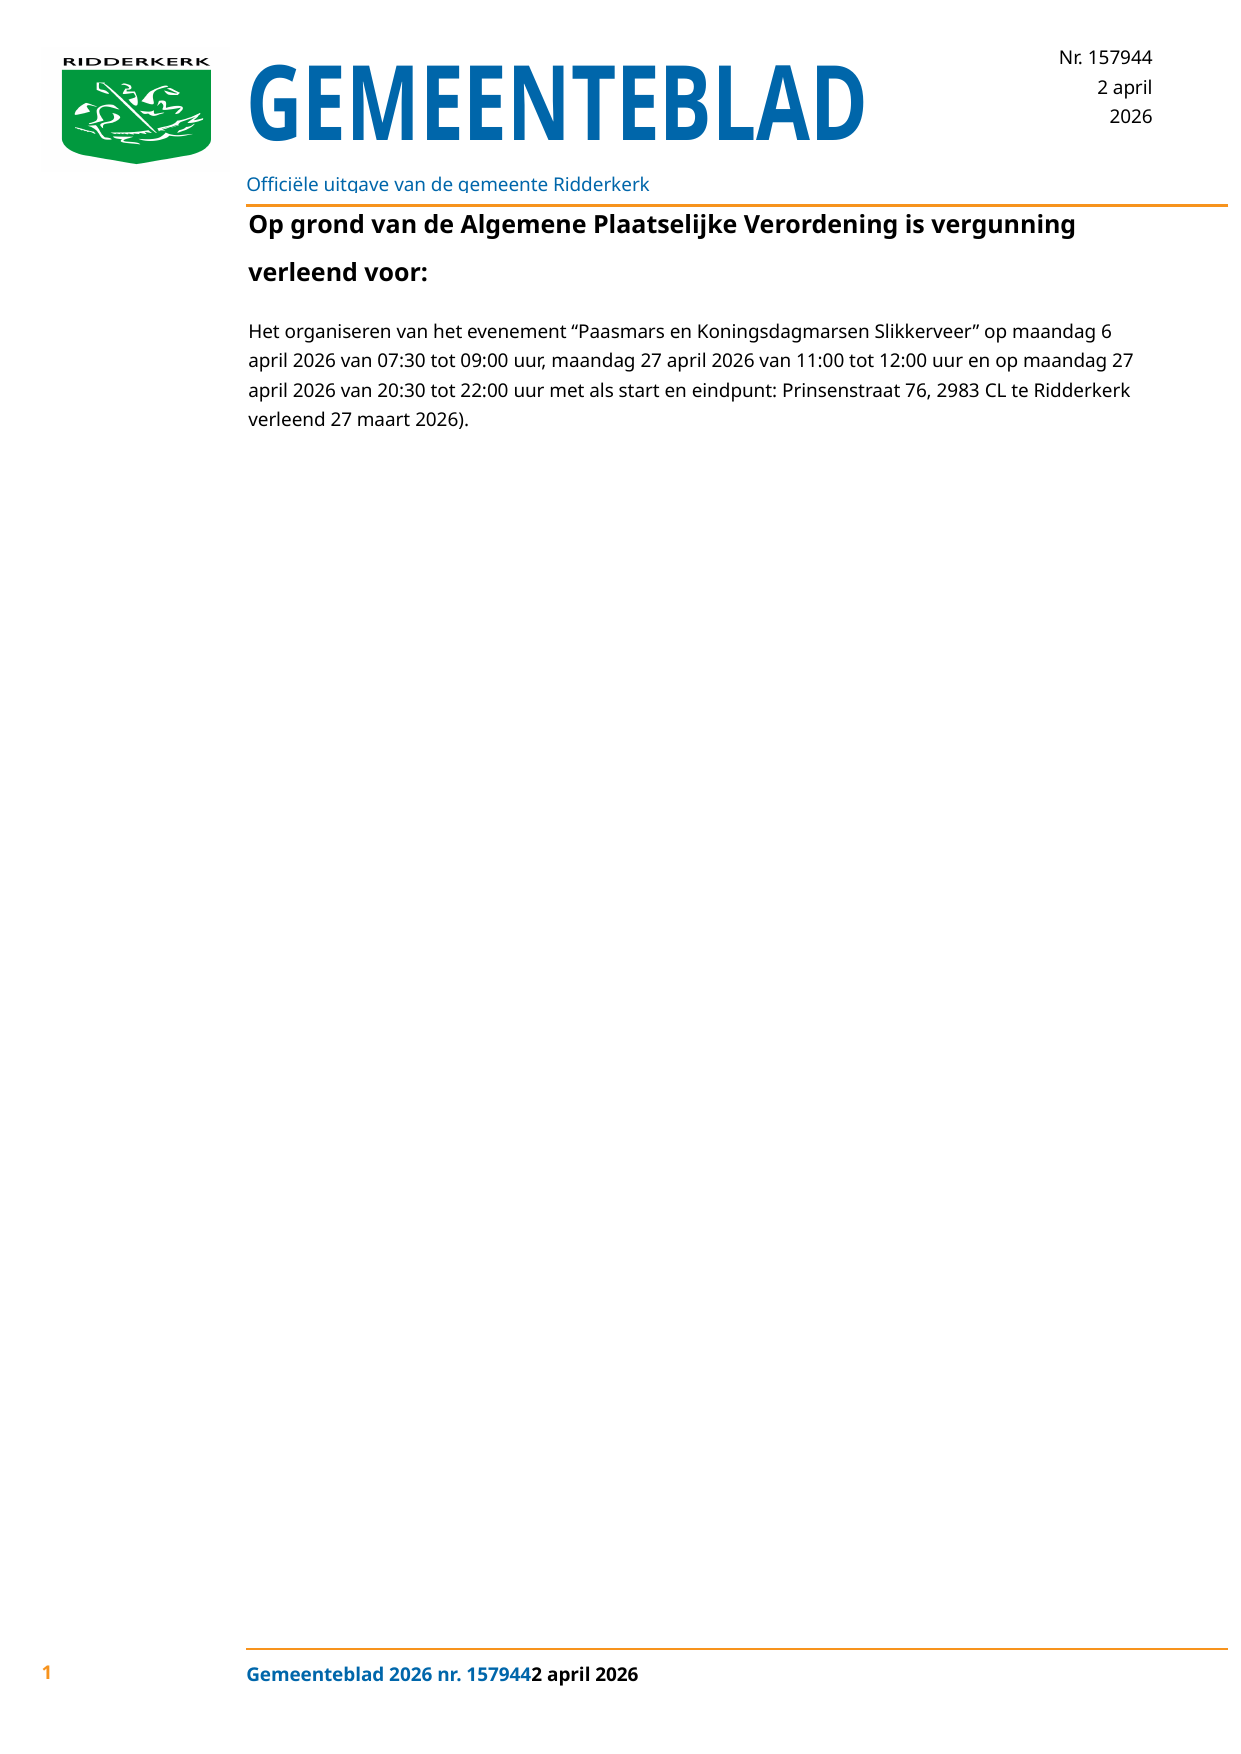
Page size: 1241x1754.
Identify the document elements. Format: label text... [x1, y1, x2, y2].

picture [41, 47, 231, 172]
text Het organiseren van het evenement “Paasmars en Koningsdagmarsen Slikkerveer” op maandag 6 april 2026 van 07:30 tot 09:00 uur, maandag 27 april 2026 van 11:00 tot 12:00 uur en op maandag 27 april 2026 van 20:30 tot 22:00 uur met als start en eindpunt: Prinsenstraat 76, 2983 CL te Ridderkerk verleend 27 maart 2026). [248, 318, 1152, 432]
text Op grond van de Algemene Plaatselijke Verordening is vergunning verleend voor: [248, 207, 1152, 288]
